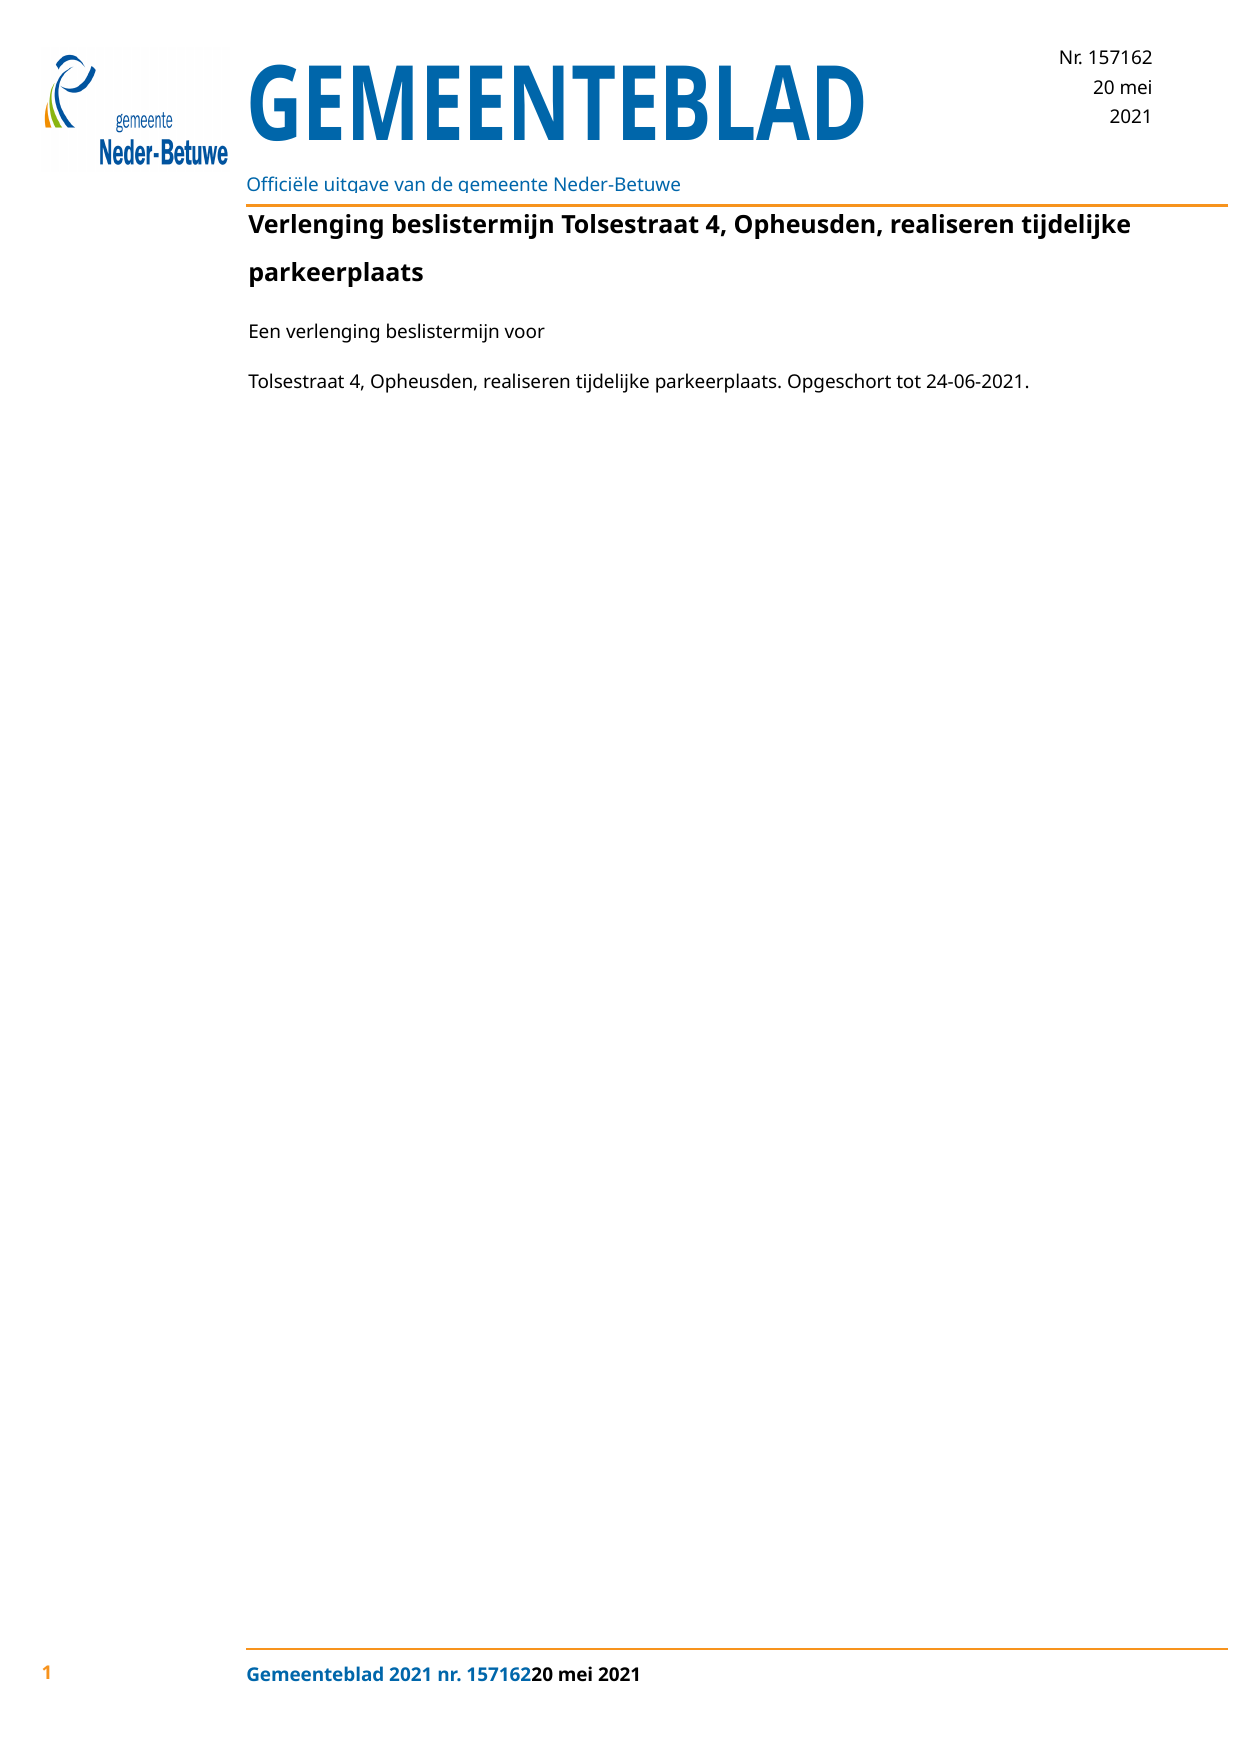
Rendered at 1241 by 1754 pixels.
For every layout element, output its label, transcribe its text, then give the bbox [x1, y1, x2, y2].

picture [41, 47, 231, 172]
text Tolsestraat 4, Opheusden, realiseren tijdelijke parkeerplaats. Opgeschort tot 24-06-2021. [248, 368, 1152, 394]
text Verlenging beslistermijn Tolsestraat 4, Opheusden, realiseren tijdelijke parkeerplaats [248, 207, 1152, 288]
text Een verlenging beslistermijn voor [248, 318, 1152, 344]
